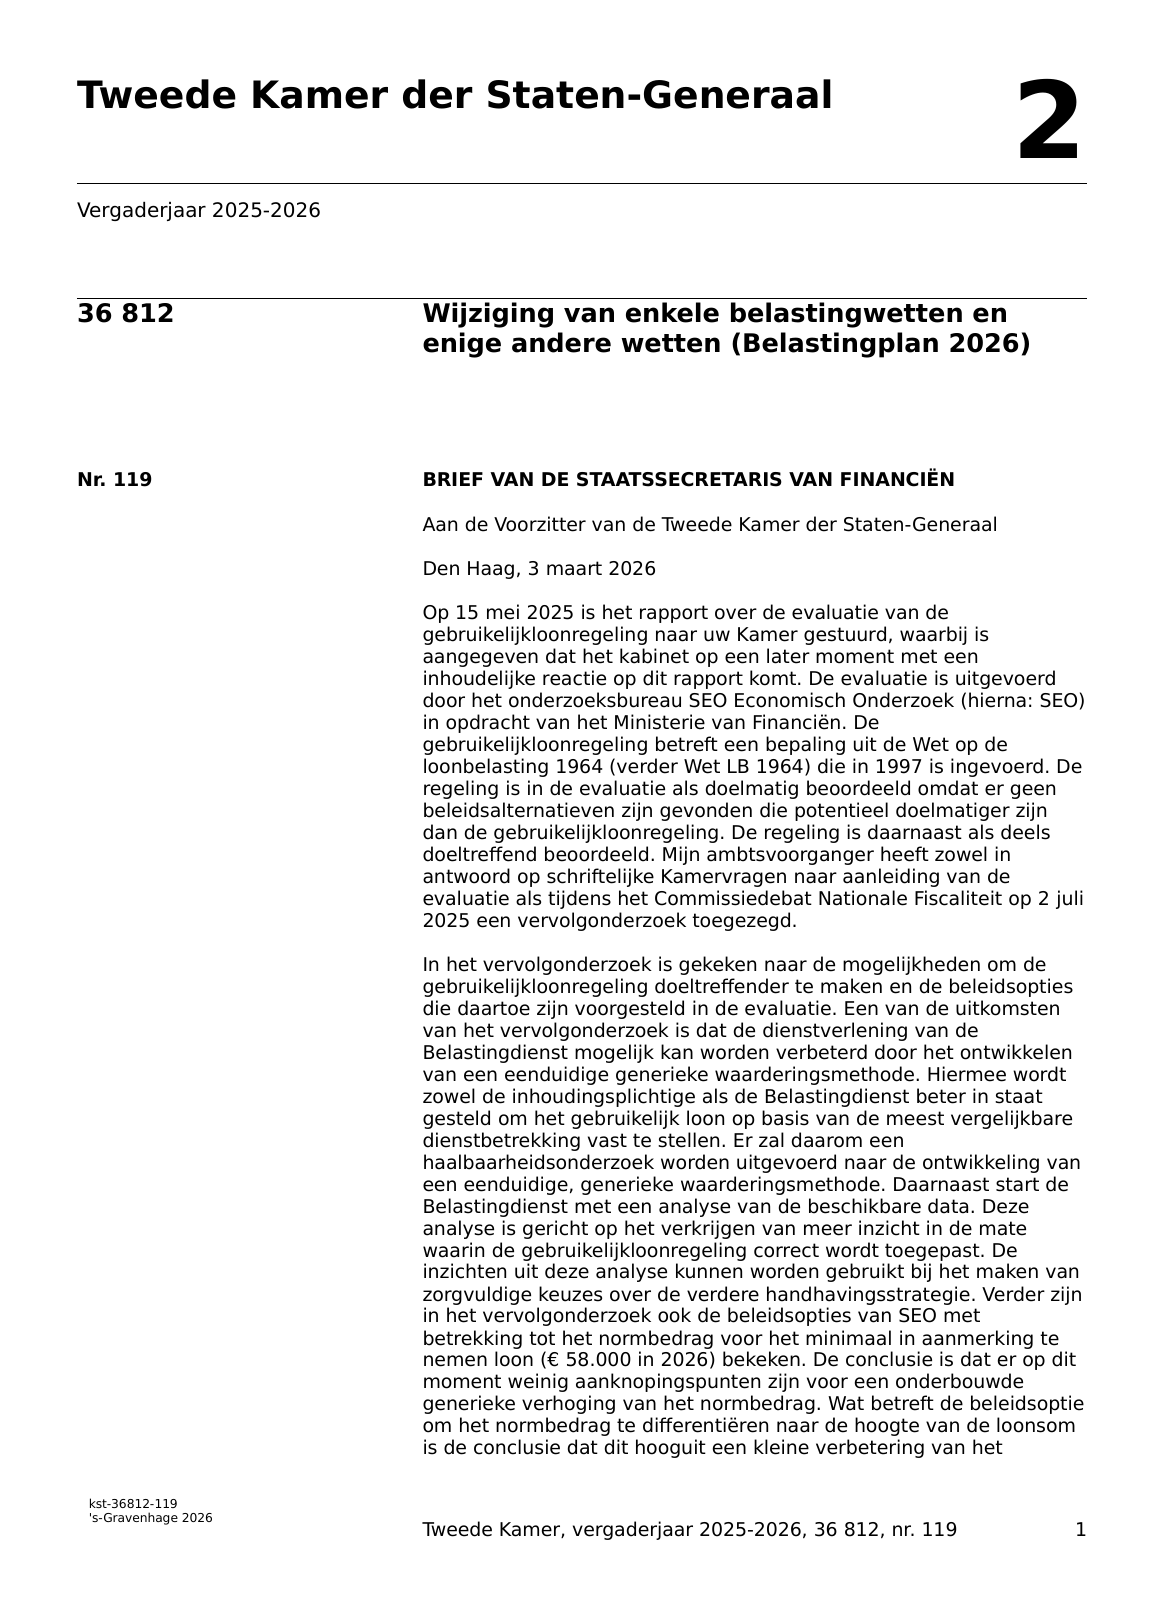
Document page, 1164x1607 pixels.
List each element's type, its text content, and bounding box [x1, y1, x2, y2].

subtitle Nr. 119 BRIEF VAN DE STAATSSECRETARIS VAN FINANCIËN [77, 469, 1087, 491]
text In het vervolgonderzoek is gekeken naar de mogelijkheden om de gebruikelijkloonregeling doeltreffender te maken en de beleidsopties die daartoe zijn voorgesteld in de evaluatie. Een van de uitkomsten van het vervolgonderzoek is dat de dienstverlening van de Belastingdienst mogelijk kan worden verbeterd door het ontwikkelen van een eenduidige generieke waarderingsmethode. Hiermee wordt zowel de inhoudingsplichtige als de Belastingdienst beter in staat gesteld om het gebruikelijk loon op basis van de meest vergelijkbare dienstbetrekking vast te stellen. Er zal daarom een haalbaarheidsonderzoek worden uitgevoerd naar de ontwikkeling van een eenduidige, generieke waarderingsmethode. Daarnaast start de Belastingdienst met een analyse van de beschikbare data. Deze analyse is gericht op het verkrijgen van meer inzicht in de mate waarin de gebruikelijkloonregeling correct wordt toegepast. De inzichten uit deze analyse kunnen worden gebruikt bij het maken van zorgvuldige keuzes over de verdere handhavingsstrategie. Verder zijn in het vervolgonderzoek ook de beleidsopties van SEO met betrekking tot het normbedrag voor het minimaal in aanmerking te nemen loon (€ 58.000 in 2026) bekeken. De conclusie is dat er op dit moment weinig aanknopingspunten zijn voor een onderbouwde generieke verhoging van het normbedrag. Wat betreft de beleidsoptie om het normbedrag te differentiëren naar de hoogte van de loonsom is de conclusie dat dit hooguit een kleine verbetering van het [422, 954, 1087, 1459]
table_header Tweede Kamer der Staten-Generaal [77, 59, 886, 183]
table_cell Vergaderjaar 2025-2026 [77, 184, 1087, 298]
text kst-36812-119 [88, 1497, 323, 1511]
subtitle 36 812 Wijziging van enkele belastingwetten en enige andere wetten (Belastingplan 2026) [77, 299, 1087, 358]
text Den Haag, 3 maart 2026 [422, 558, 1087, 580]
text Op 15 mei 2025 is het rapport over de evaluatie van de gebruikelijkloonregeling naar uw Kamer gestuurd, waarbij is aangegeven dat het kabinet op een later moment met een inhoudelijke reactie op dit rapport komt. De evaluatie is uitgevoerd door het onderzoeksbureau SEO Economisch Onderzoek (hierna: SEO) in opdracht van het Ministerie van Financiën. De gebruikelijkloonregeling betreft een bepaling uit de Wet op de loonbelasting 1964 (verder Wet LB 1964) die in 1997 is ingevoerd. De regeling is in de evaluatie als doelmatig beoordeeld omdat er geen beleidsalternatieven zijn gevonden die potentieel doelmatiger zijn dan de gebruikelijkloonregeling. De regeling is daarnaast als deels doeltreffend beoordeeld. Mijn ambtsvoorganger heeft zowel in antwoord op schriftelijke Kamervragen naar aanleiding van de evaluatie als tijdens het Commissiedebat Nationale Fiscaliteit op 2 juli 2025 een vervolgonderzoek toegezegd. [422, 602, 1087, 932]
table_header 2 [886, 59, 1087, 183]
text Aan de Voorzitter van de Tweede Kamer der Staten-Generaal [422, 513, 1087, 536]
text 's-Gravenhage 2026 [88, 1511, 323, 1525]
